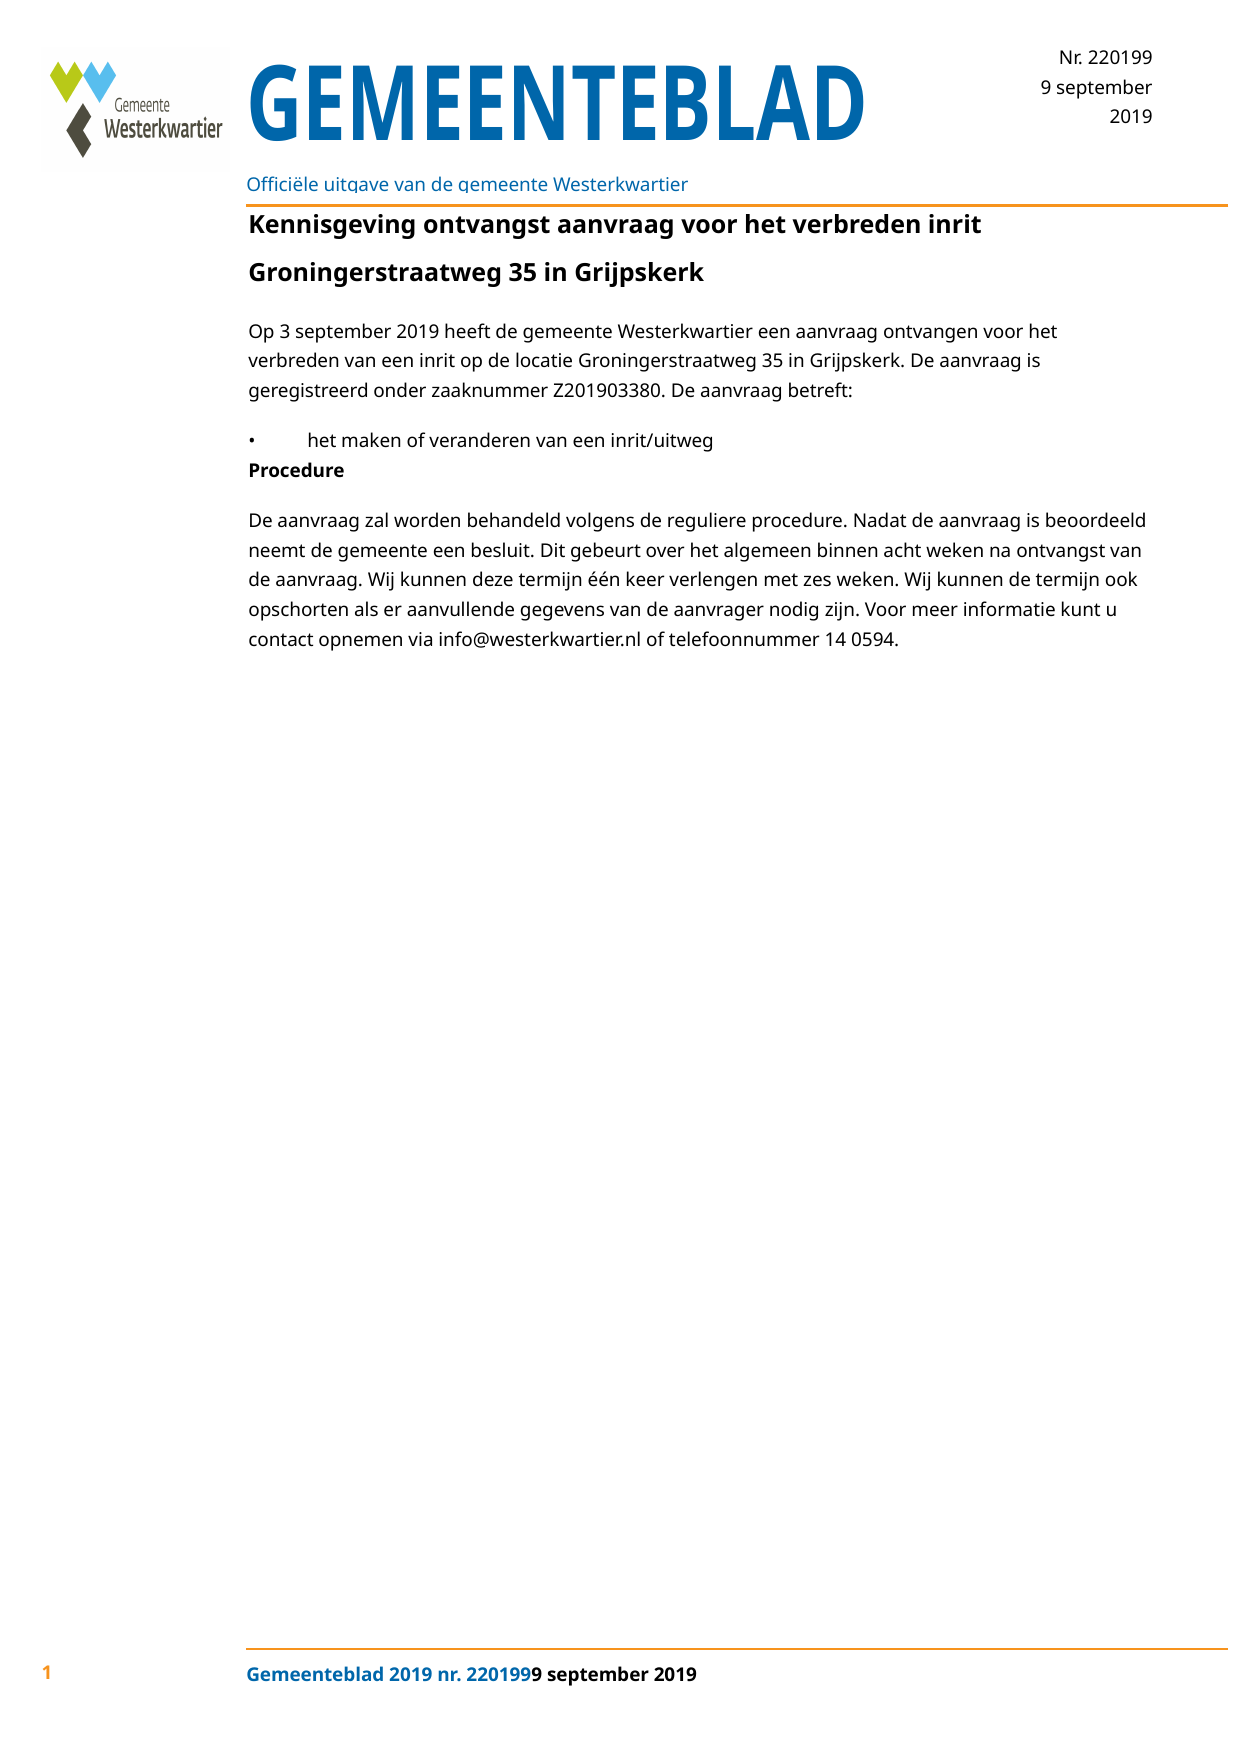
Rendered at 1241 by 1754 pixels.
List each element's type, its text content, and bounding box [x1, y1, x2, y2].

picture [41, 47, 231, 172]
text Procedure [248, 457, 1152, 483]
text Kennisgeving ontvangst aanvraag voor het verbreden inrit Groningerstraatweg 35 in Grijpskerk [248, 207, 1152, 288]
text Op 3 september 2019 heeft de gemeente Westerkwartier een aanvraag ontvangen voor het verbreden van een inrit op de locatie Groningerstraatweg 35 in Grijpskerk. De aanvraag is geregistreerd onder zaaknummer Z201903380. De aanvraag betreft: [248, 318, 1152, 403]
text De aanvraag zal worden behandeld volgens de reguliere procedure. Nadat de aanvraag is beoordeeld neemt de gemeente een besluit. Dit gebeurt over het algemeen binnen acht weken na ontvangst van de aanvraag. Wij kunnen deze termijn één keer verlengen met zes weken. Wij kunnen de termijn ook opschorten als er aanvullende gegevens van de aanvrager nodig zijn. Voor meer informatie kunt u contact opnemen via info@westerkwartier.nl of telefoonnummer 14 0594. [248, 507, 1152, 652]
list het maken of veranderen van een inrit/uitweg [248, 427, 1152, 453]
